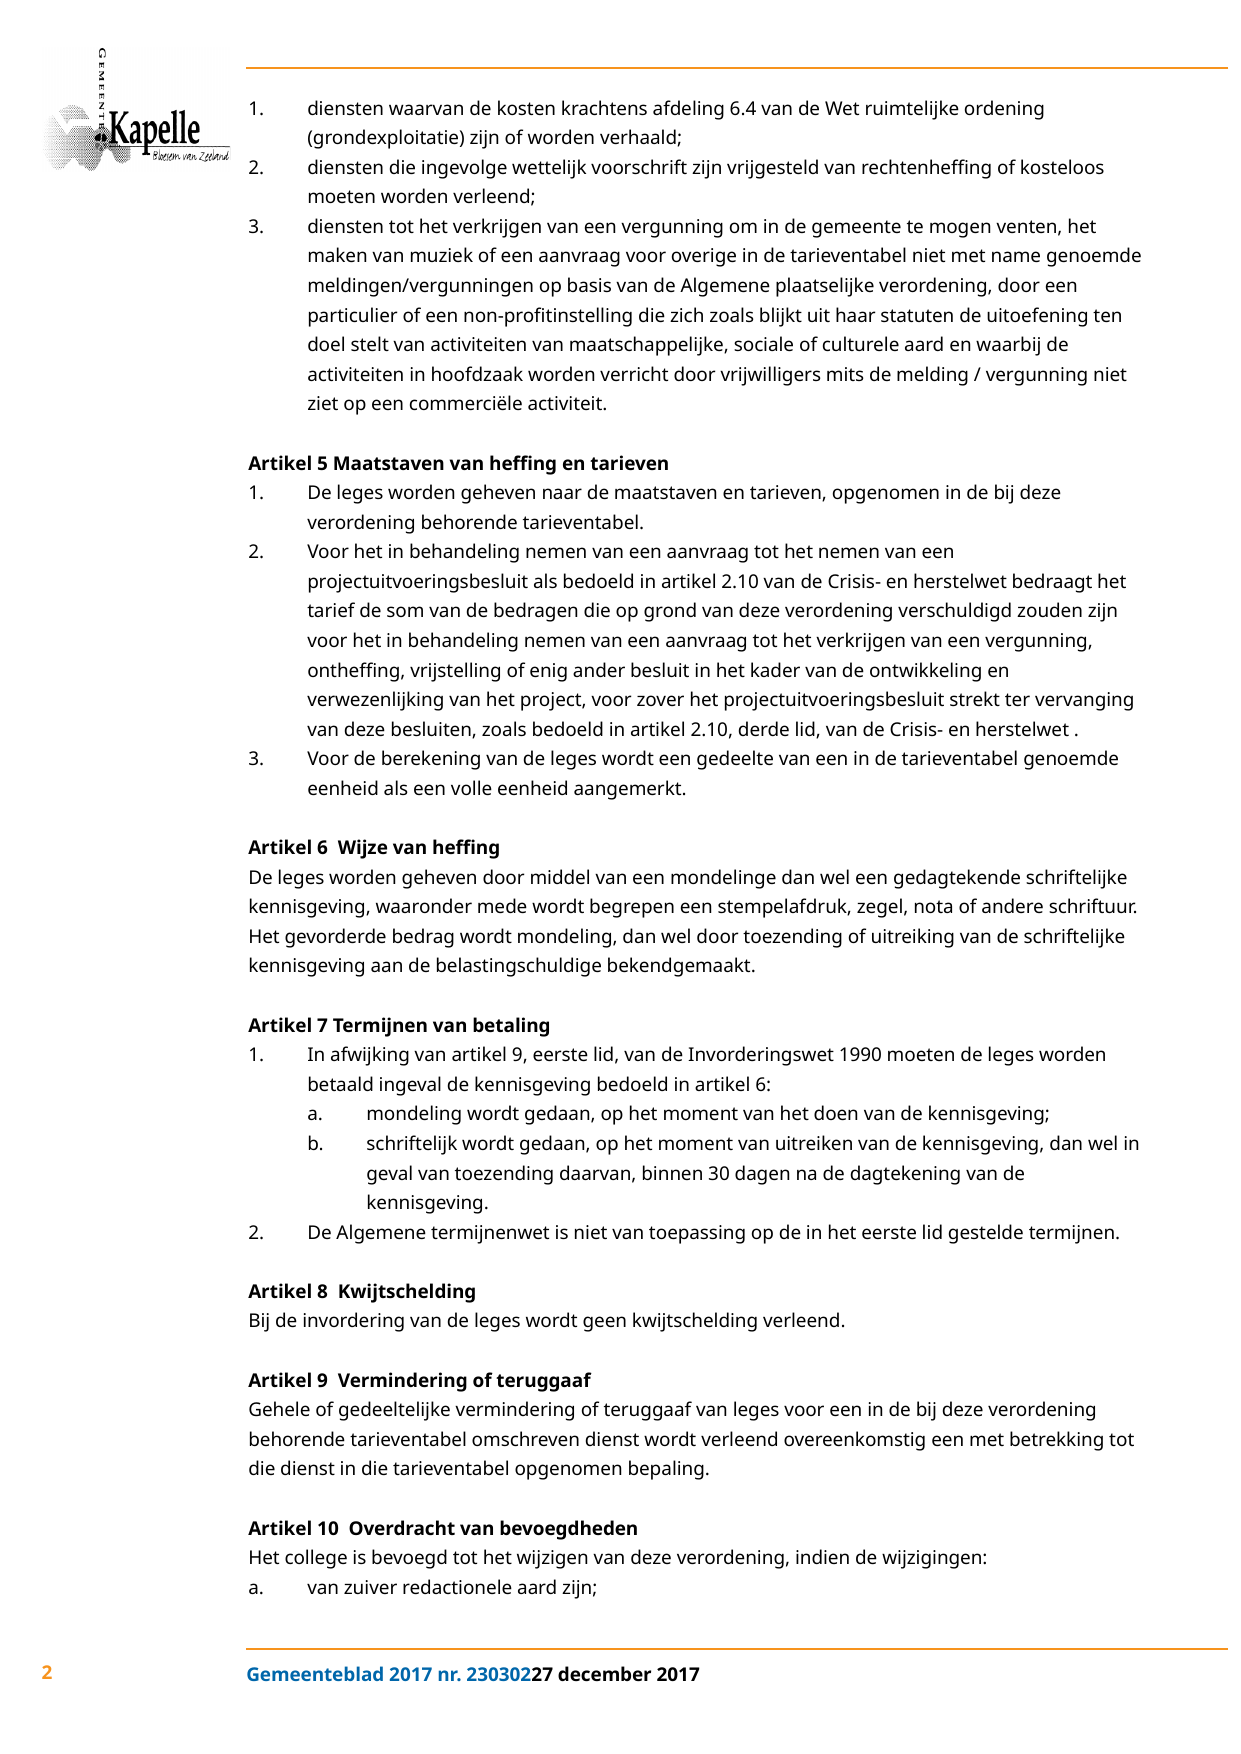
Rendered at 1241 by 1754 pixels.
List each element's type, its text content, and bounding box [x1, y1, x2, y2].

list diensten tot het verkrijgen van een vergunning om in de gemeente te mogen venten, het maken van muziek of een aanvraag voor overige in de tarieventabel niet met name genoemde meldingen/vergunningen op basis van de Algemene plaatselijke verordening, door een particulier of een non-profitinstelling die zich zoals blijkt uit haar statuten de uitoefening ten doel stelt van activiteiten van maatschappelijke, sociale of culturele aard en waarbij de activiteiten in hoofdzaak worden verricht door vrijwilligers mits de melding / vergunning niet ziet op een commerciële activiteit. [248, 213, 1152, 416]
list Voor de berekening van de leges wordt een gedeelte van een in de tarieventabel genoemde eenheid als een volle eenheid aangemerkt. [248, 746, 1152, 801]
text Artikel 9 Vermindering of teruggaaf [248, 1367, 1152, 1393]
list In afwijking van artikel 9, eerste lid, van de Invorderingswet 1990 moeten de leges worden betaald ingeval de kennisgeving bedoeld in artikel 6: [248, 1041, 1152, 1097]
text Artikel 10 Overdracht van bevoegdheden [248, 1515, 1152, 1541]
list De leges worden geheven naar de maatstaven en tarieven, opgenomen in de bij deze verordening behorende tarieventabel. [248, 479, 1152, 535]
list schriftelijk wordt gedaan, op het moment van uitreiken van de kennisgeving, dan wel in geval van toezending daarvan, binnen 30 dagen na de dagtekening van de kennisgeving. [307, 1130, 1152, 1215]
list diensten die ingevolge wettelijk voorschrift zijn vrijgesteld van rechtenheffing of kosteloos moeten worden verleend; [248, 154, 1152, 209]
text Artikel 5 Maatstaven van heffing en tarieven [248, 450, 1152, 476]
list Voor het in behandeling nemen van een aanvraag tot het nemen van een projectuitvoeringsbesluit als bedoeld in artikel 2.10 van de Crisis- en herstelwet bedraagt het tarief de som van de bedragen die op grond van deze verordening verschuldigd zouden zijn voor het in behandeling nemen van een aanvraag tot het verkrijgen van een vergunning, ontheffing, vrijstelling of enig ander besluit in het kader van de ontwikkeling en verwezenlijking van het project, voor zover het projectuitvoeringsbesluit strekt ter vervanging van deze besluiten, zoals bedoeld in artikel 2.10, derde lid, van de Crisis- en herstelwet . [248, 538, 1152, 742]
list De Algemene termijnenwet is niet van toepassing op de in het eerste lid gestelde termijnen. [248, 1219, 1152, 1245]
list diensten waarvan de kosten krachtens afdeling 6.4 van de Wet ruimtelijke ordening (grondexploitatie) zijn of worden verhaald; [248, 95, 1152, 150]
picture [41, 47, 231, 172]
text Artikel 6 Wijze van heffing [248, 834, 1152, 860]
text Bij de invordering van de leges wordt geen kwijtschelding verleend. [248, 1308, 1152, 1333]
text Artikel 8 Kwijtschelding [248, 1278, 1152, 1304]
text Artikel 7 Termijnen van betaling [248, 1012, 1152, 1038]
text Gehele of gedeeltelijke vermindering of teruggaaf van leges voor een in de bij deze verordening behorende tarieventabel omschreven dienst wordt verleend overeenkomstig een met betrekking tot die dienst in die tarieventabel opgenomen bepaling. [248, 1396, 1152, 1481]
list van zuiver redactionele aard zijn; [248, 1574, 1152, 1600]
text Het college is bevoegd tot het wijzigen van deze verordening, indien de wijzigingen: [248, 1544, 1152, 1570]
text De leges worden geheven door middel van een mondelinge dan wel een gedagtekende schriftelijke kennisgeving, waaronder mede wordt begrepen een stempelafdruk, zegel, nota of andere schriftuur. Het gevorderde bedrag wordt mondeling, dan wel door toezending of uitreiking van de schriftelijke kennisgeving aan de belastingschuldige bekendgemaakt. [248, 864, 1152, 978]
list mondeling wordt gedaan, op het moment van het doen van de kennisgeving; [307, 1101, 1152, 1126]
